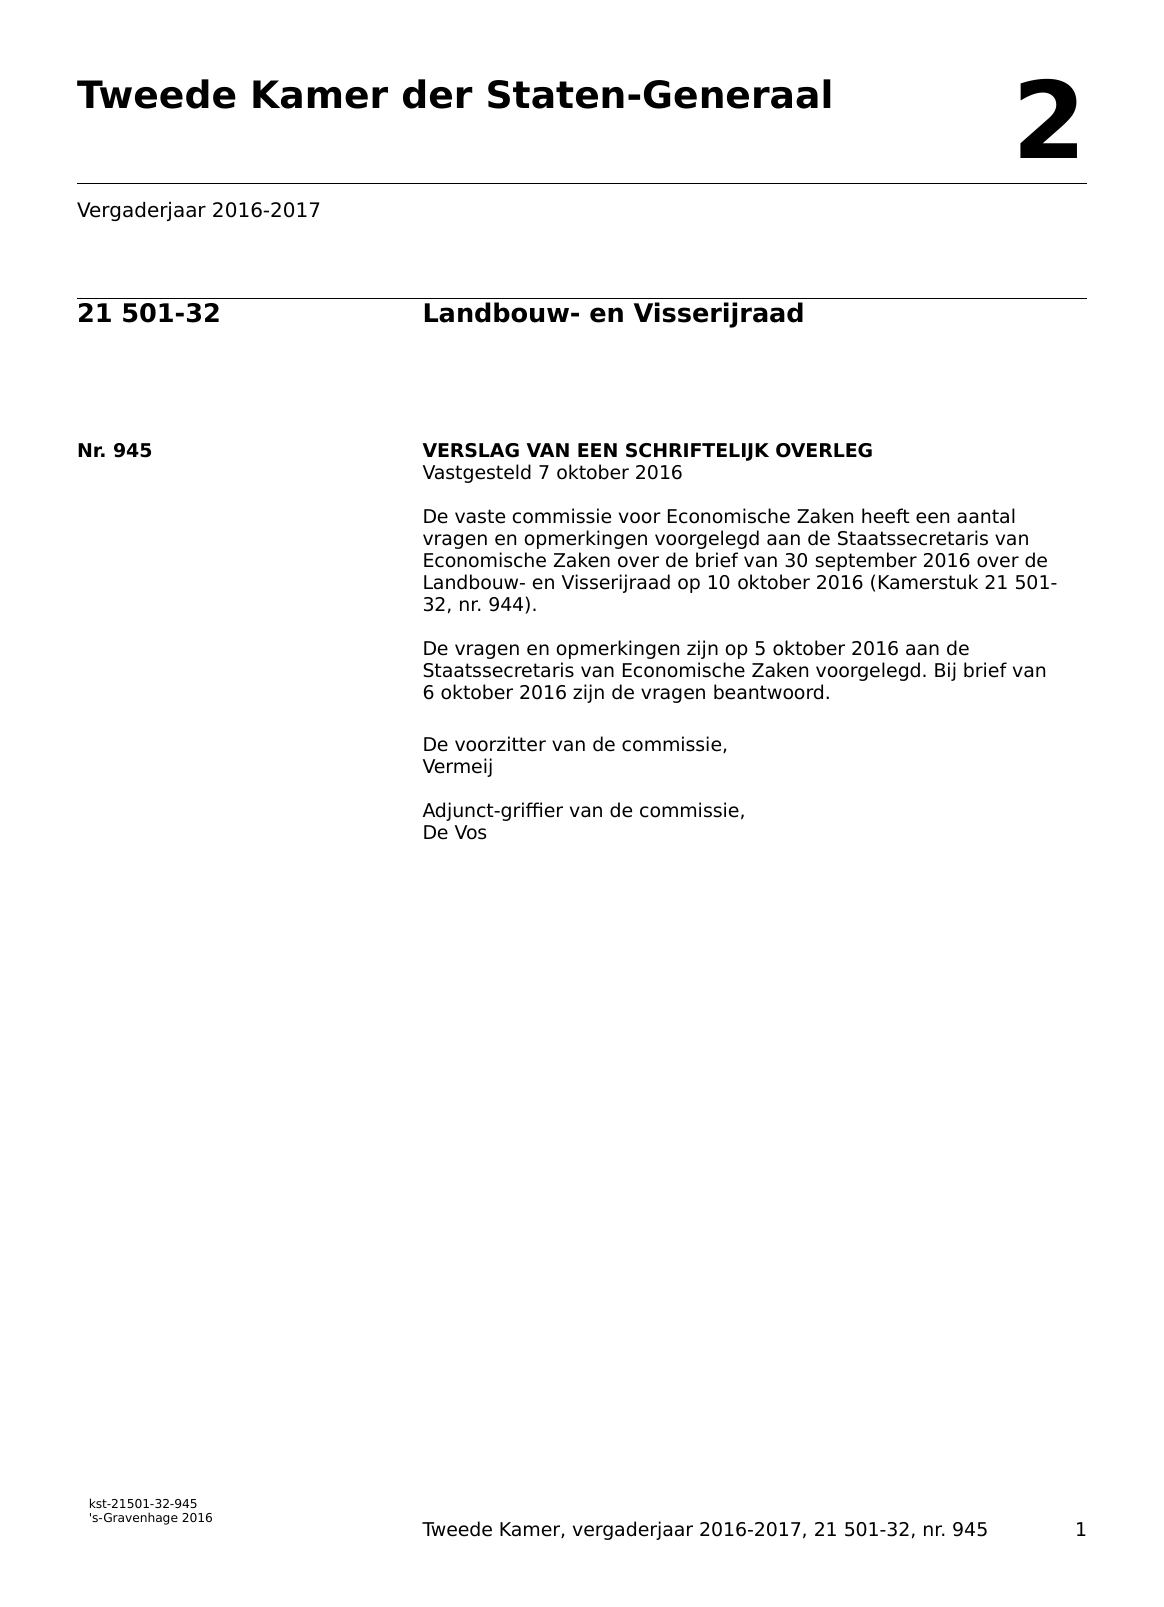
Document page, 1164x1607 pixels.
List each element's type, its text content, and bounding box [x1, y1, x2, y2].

table_header 2 [886, 59, 1087, 183]
text De voorzitter van de commissie, Vermeij [422, 734, 1087, 778]
table_header Tweede Kamer der Staten-Generaal [77, 59, 886, 183]
text Adjunct-griffier van de commissie, De Vos [422, 800, 1087, 844]
text De vaste commissie voor Economische Zaken heeft een aantal vragen en opmerkingen voorgelegd aan de Staatssecretaris van Economische Zaken over de brief van 30 september 2016 over de Landbouw- en Visserijraad op 10 oktober 2016 (Kamerstuk 21 501-32, nr. 944). [422, 506, 1087, 616]
text Vastgesteld 7 oktober 2016 [422, 462, 1087, 484]
text De vragen en opmerkingen zijn op 5 oktober 2016 aan de Staatssecretaris van Economische Zaken voorgelegd. Bij brief van 6 oktober 2016 zijn de vragen beantwoord. [422, 638, 1087, 704]
table_cell Vergaderjaar 2016-2017 [77, 184, 1087, 298]
subtitle Nr. 945 VERSLAG VAN EEN SCHRIFTELIJK OVERLEG [77, 440, 1087, 462]
text kst-21501-32-945 [88, 1497, 323, 1511]
subtitle 21 501-32 Landbouw- en Visserijraad [77, 299, 1087, 329]
text 's-Gravenhage 2016 [88, 1511, 323, 1525]
